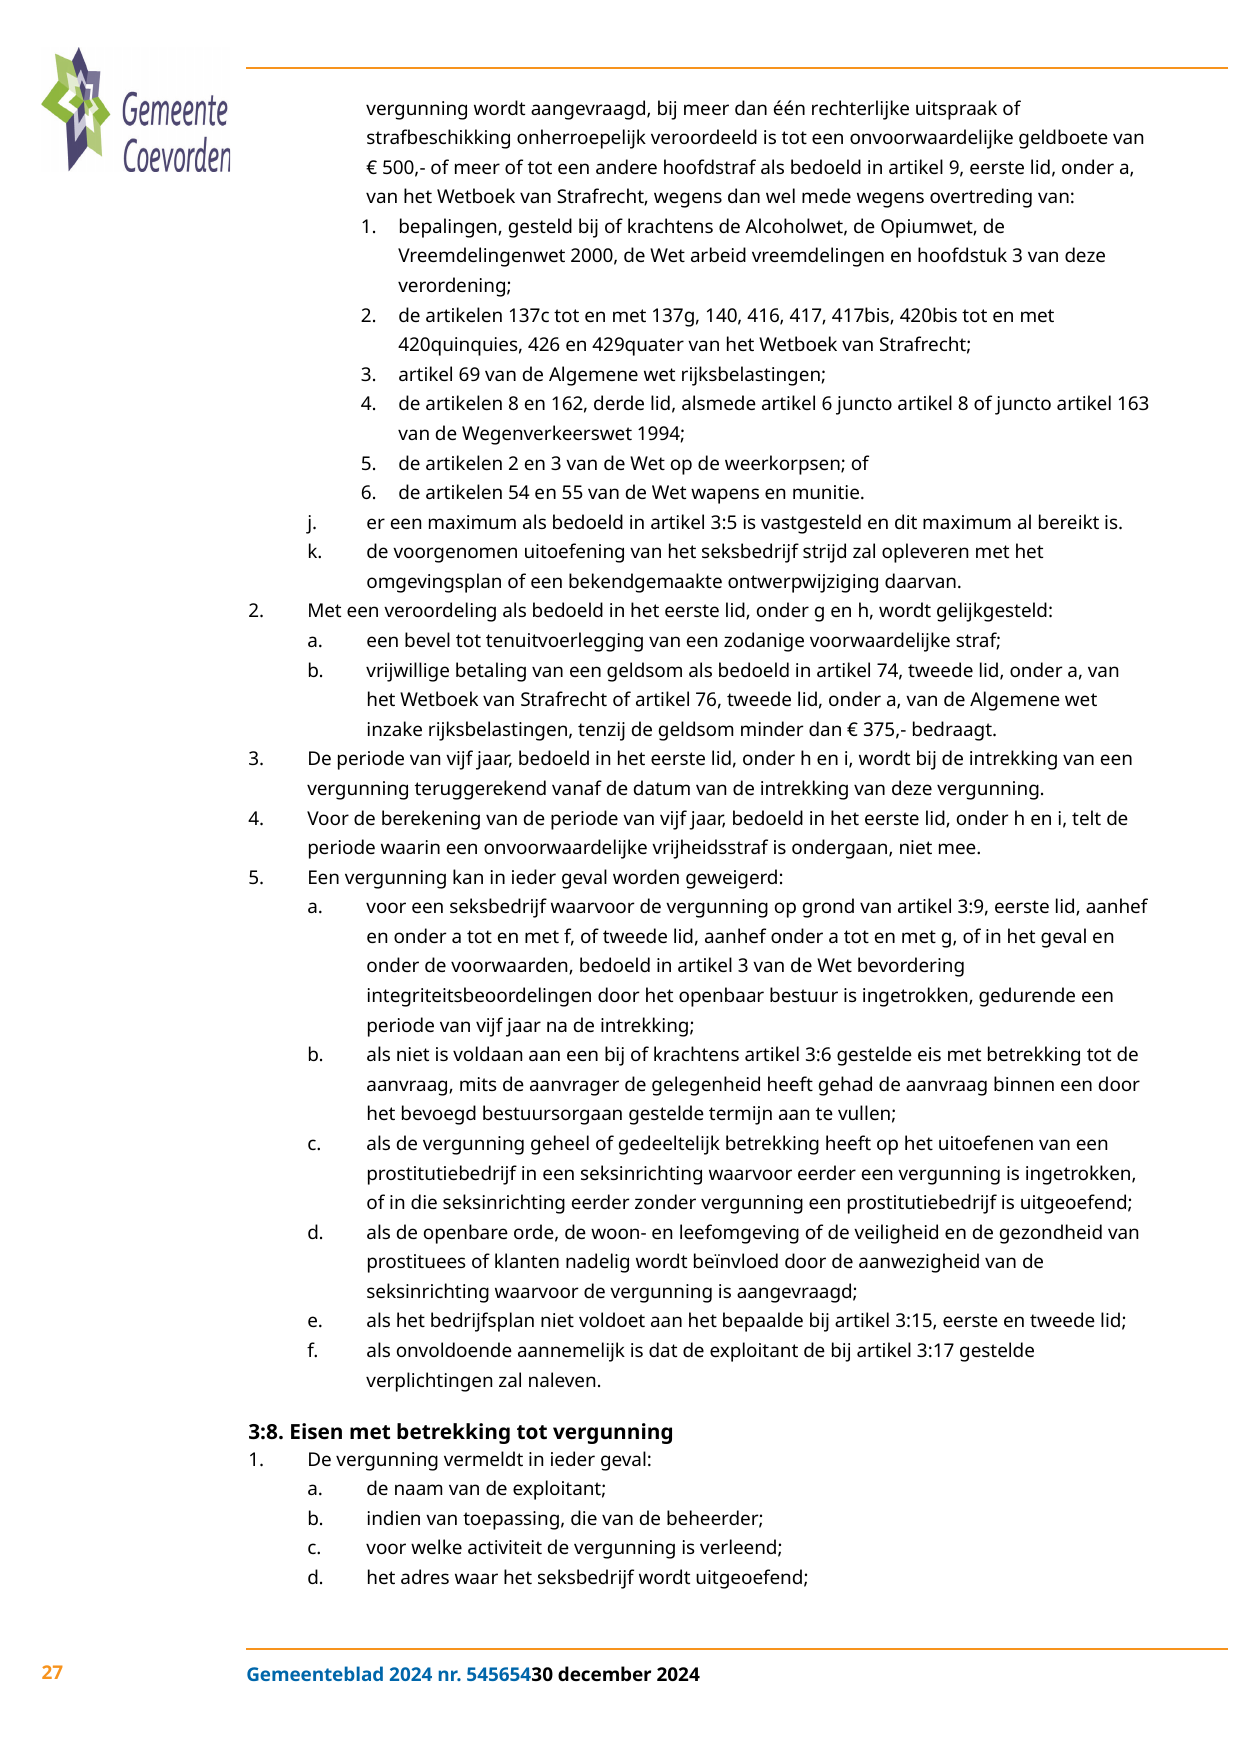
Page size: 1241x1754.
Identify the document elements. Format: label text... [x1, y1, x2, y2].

list de artikelen 137c tot en met 137g, 140, 416, 417, 417bis, 420bis tot en met 420quinquies, 426 en 429quater van het Wetboek van Strafrecht; [361, 302, 1152, 357]
list Met een veroordeling als bedoeld in het eerste lid, onder g en h, wordt gelijkgesteld: [248, 598, 1152, 623]
list voor welke activiteit de vergunning is verleend; [307, 1534, 1152, 1560]
list vrijwillige betaling van een geldsom als bedoeld in artikel 74, tweede lid, onder a, van het Wetboek van Strafrecht of artikel 76, tweede lid, onder a, van de Algemene wet inzake rijksbelastingen, tenzij de geldsom minder dan € 375,- bedraagt. [307, 657, 1152, 742]
list bepalingen, gesteld bij of krachtens de Alcoholwet, de Opiumwet, de Vreemdelingenwet 2000, de Wet arbeid vreemdelingen en hoofdstuk 3 van deze verordening; [361, 213, 1152, 298]
list het adres waar het seksbedrijf wordt uitgeoefend; [307, 1564, 1152, 1590]
list indien van toepassing, die van de beheerder; [307, 1505, 1152, 1531]
list de naam van de exploitant; [307, 1475, 1152, 1501]
list vergunning wordt aangevraagd, bij meer dan één rechterlijke uitspraak of strafbeschikking onherroepelijk veroordeeld is tot een onvoorwaardelijke geldboete van € 500,- of meer of tot een andere hoofdstraf als bedoeld in artikel 9, eerste lid, onder a, van het Wetboek van Strafrecht, wegens dan wel mede wegens overtreding van: [307, 95, 1152, 209]
list als de openbare orde, de woon- en leefomgeving of de veiligheid en de gezondheid van prostituees of klanten nadelig wordt beïnvloed door de aanwezigheid van de seksinrichting waarvoor de vergunning is aangevraagd; [307, 1219, 1152, 1304]
list De periode van vijf jaar, bedoeld in het eerste lid, onder h en i, wordt bij de intrekking van een vergunning teruggerekend vanaf de datum van de intrekking van deze vergunning. [248, 746, 1152, 801]
list als het bedrijfsplan niet voldoet aan het bepaalde bij artikel 3:15, eerste en tweede lid; [307, 1308, 1152, 1333]
list Een vergunning kan in ieder geval worden geweigerd: [248, 864, 1152, 890]
picture [41, 47, 231, 172]
list een bevel tot tenuitvoerlegging van een zodanige voorwaardelijke straf; [307, 627, 1152, 653]
list de voorgenomen uitoefening van het seksbedrijf strijd zal opleveren met het omgevingsplan of een bekendgemaakte ontwerpwijziging daarvan. [307, 538, 1152, 594]
list als onvoldoende aannemelijk is dat de exploitant de bij artikel 3:17 gestelde verplichtingen zal naleven. [307, 1337, 1152, 1393]
list artikel 69 van de Algemene wet rijksbelastingen; [361, 361, 1152, 387]
text 3:8. Eisen met betrekking tot vergunning [248, 1417, 1152, 1446]
list er een maximum als bedoeld in artikel 3:5 is vastgesteld en dit maximum al bereikt is. [307, 509, 1152, 535]
list de artikelen 54 en 55 van de Wet wapens en munitie. [361, 479, 1152, 505]
list de artikelen 8 en 162, derde lid, alsmede artikel 6 juncto artikel 8 of juncto artikel 163 van de Wegenverkeerswet 1994; [361, 391, 1152, 446]
list als niet is voldaan aan een bij of krachtens artikel 3:6 gestelde eis met betrekking tot de aanvraag, mits de aanvrager de gelegenheid heeft gehad de aanvraag binnen een door het bevoegd bestuursorgaan gestelde termijn aan te vullen; [307, 1041, 1152, 1126]
list Voor de berekening van de periode van vijf jaar, bedoeld in het eerste lid, onder h en i, telt de periode waarin een onvoorwaardelijke vrijheidsstraf is ondergaan, niet mee. [248, 805, 1152, 860]
list de artikelen 2 en 3 van de Wet op de weerkorpsen; of [361, 450, 1152, 476]
list als de vergunning geheel of gedeeltelijk betrekking heeft op het uitoefenen van een prostitutiebedrijf in een seksinrichting waarvoor eerder een vergunning is ingetrokken, of in die seksinrichting eerder zonder vergunning een prostitutiebedrijf is uitgeoefend; [307, 1130, 1152, 1215]
list voor een seksbedrijf waarvoor de vergunning op grond van artikel 3:9, eerste lid, aanhef en onder a tot en met f, of tweede lid, aanhef onder a tot en met g, of in het geval en onder de voorwaarden, bedoeld in artikel 3 van de Wet bevordering integriteitsbeoordelingen door het openbaar bestuur is ingetrokken, gedurende een periode van vijf jaar na de intrekking; [307, 893, 1152, 1038]
list De vergunning vermeldt in ieder geval: [248, 1446, 1152, 1471]
